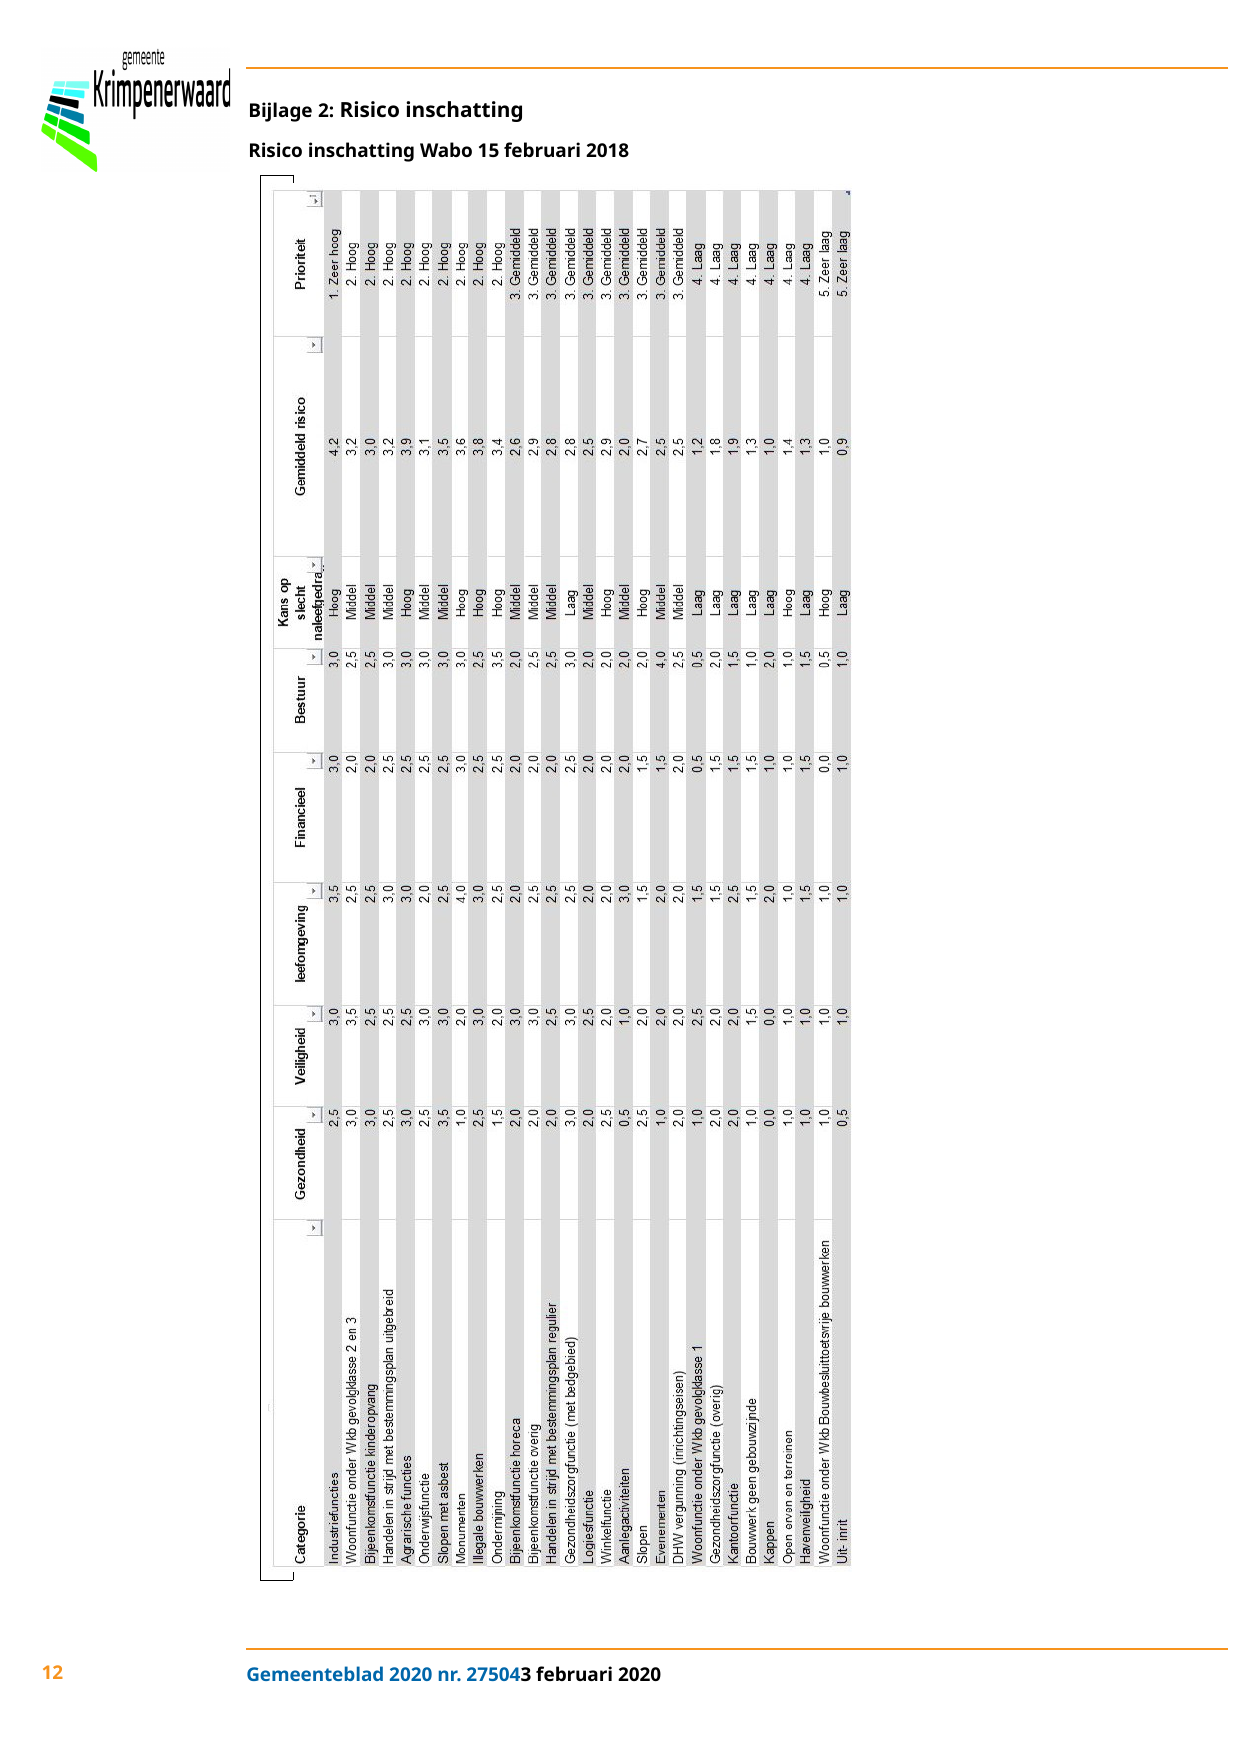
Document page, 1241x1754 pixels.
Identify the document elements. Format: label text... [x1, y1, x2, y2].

text Risico inschatting Wabo 15 februari 2018 [248, 137, 1152, 163]
picture [41, 47, 231, 172]
text Bijlage 2: Risico inschatting [248, 95, 1152, 123]
picture [268, 183, 855, 1572]
